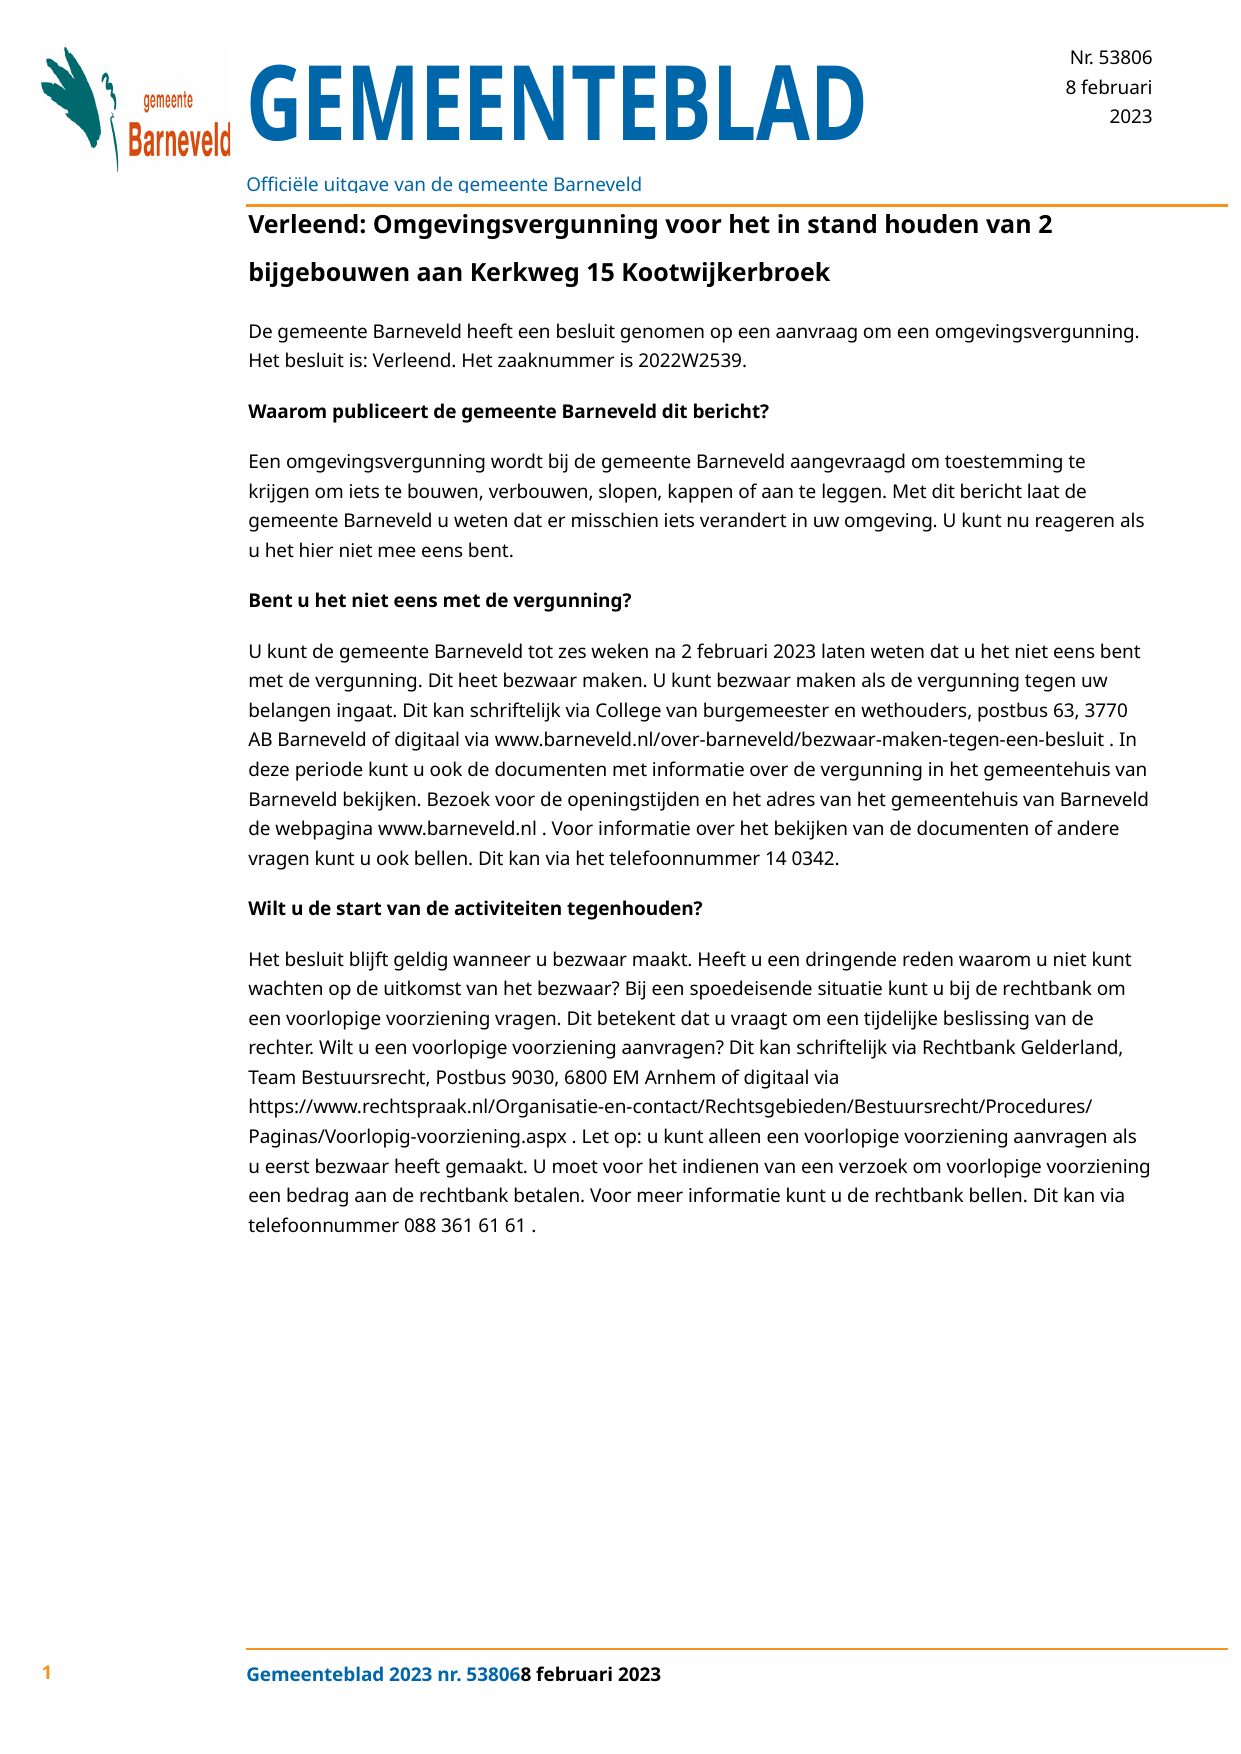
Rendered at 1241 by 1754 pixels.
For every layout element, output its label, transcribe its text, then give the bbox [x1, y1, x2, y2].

picture [41, 47, 231, 172]
text U kunt de gemeente Barneveld tot zes weken na 2 februari 2023 laten weten dat u het niet eens bent met de vergunning. Dit heet bezwaar maken. U kunt bezwaar maken als de vergunning tegen uw belangen ingaat. Dit kan schriftelijk via College van burgemeester en wethouders, postbus 63, 3770 AB Barneveld of digitaal via www.barneveld.nl/over-barneveld/bezwaar-maken-tegen-een-besluit . In deze periode kunt u ook de documenten met informatie over de vergunning in het gemeentehuis van Barneveld bekijken. Bezoek voor de openingstijden en het adres van het gemeentehuis van Barneveld de webpagina www.barneveld.nl . Voor informatie over het bekijken van de documenten of andere vragen kunt u ook bellen. Dit kan via het telefoonnummer 14 0342. [248, 638, 1152, 871]
text Een omgevingsvergunning wordt bij de gemeente Barneveld aangevraagd om toestemming te krijgen om iets te bouwen, verbouwen, slopen, kappen of aan te leggen. Met dit bericht laat de gemeente Barneveld u weten dat er misschien iets verandert in uw omgeving. U kunt nu reageren als u het hier niet mee eens bent. [248, 448, 1152, 563]
text Waarom publiceert de gemeente Barneveld dit bericht? [248, 398, 1152, 424]
text Bent u het niet eens met de vergunning? [248, 587, 1152, 613]
text Verleend: Omgevingsvergunning voor het in stand houden van 2 bijgebouwen aan Kerkweg 15 Kootwijkerbroek [248, 207, 1152, 288]
text Wilt u de start van de activiteiten tegenhouden? [248, 895, 1152, 921]
text De gemeente Barneveld heeft een besluit genomen op een aanvraag om een omgevingsvergunning. Het besluit is: Verleend. Het zaaknummer is 2022W2539. [248, 318, 1152, 373]
text Het besluit blijft geldig wanneer u bezwaar maakt. Heeft u een dringende reden waarom u niet kunt wachten op de uitkomst van het bezwaar? Bij een spoedeisende situatie kunt u bij de rechtbank om een voorlopige voorziening vragen. Dit betekent dat u vraagt om een tijdelijke beslissing van de rechter. Wilt u een voorlopige voorziening aanvragen? Dit kan schriftelijk via Rechtbank Gelderland, Team Bestuursrecht, Postbus 9030, 6800 EM Arnhem of digitaal via https://www.rechtspraak.nl/Organisatie-en-contact/Rechtsgebieden/Bestuursrecht/Procedures/Paginas/Voorlopig-voorziening.aspx . Let op: u kunt alleen een voorlopige voorziening aanvragen als u eerst bezwaar heeft gemaakt. U moet voor het indienen van een verzoek om voorlopige voorziening een bedrag aan de rechtbank betalen. Voor meer informatie kunt u de rechtbank bellen. Dit kan via telefoonnummer 088 361 61 61 . [248, 946, 1152, 1238]
